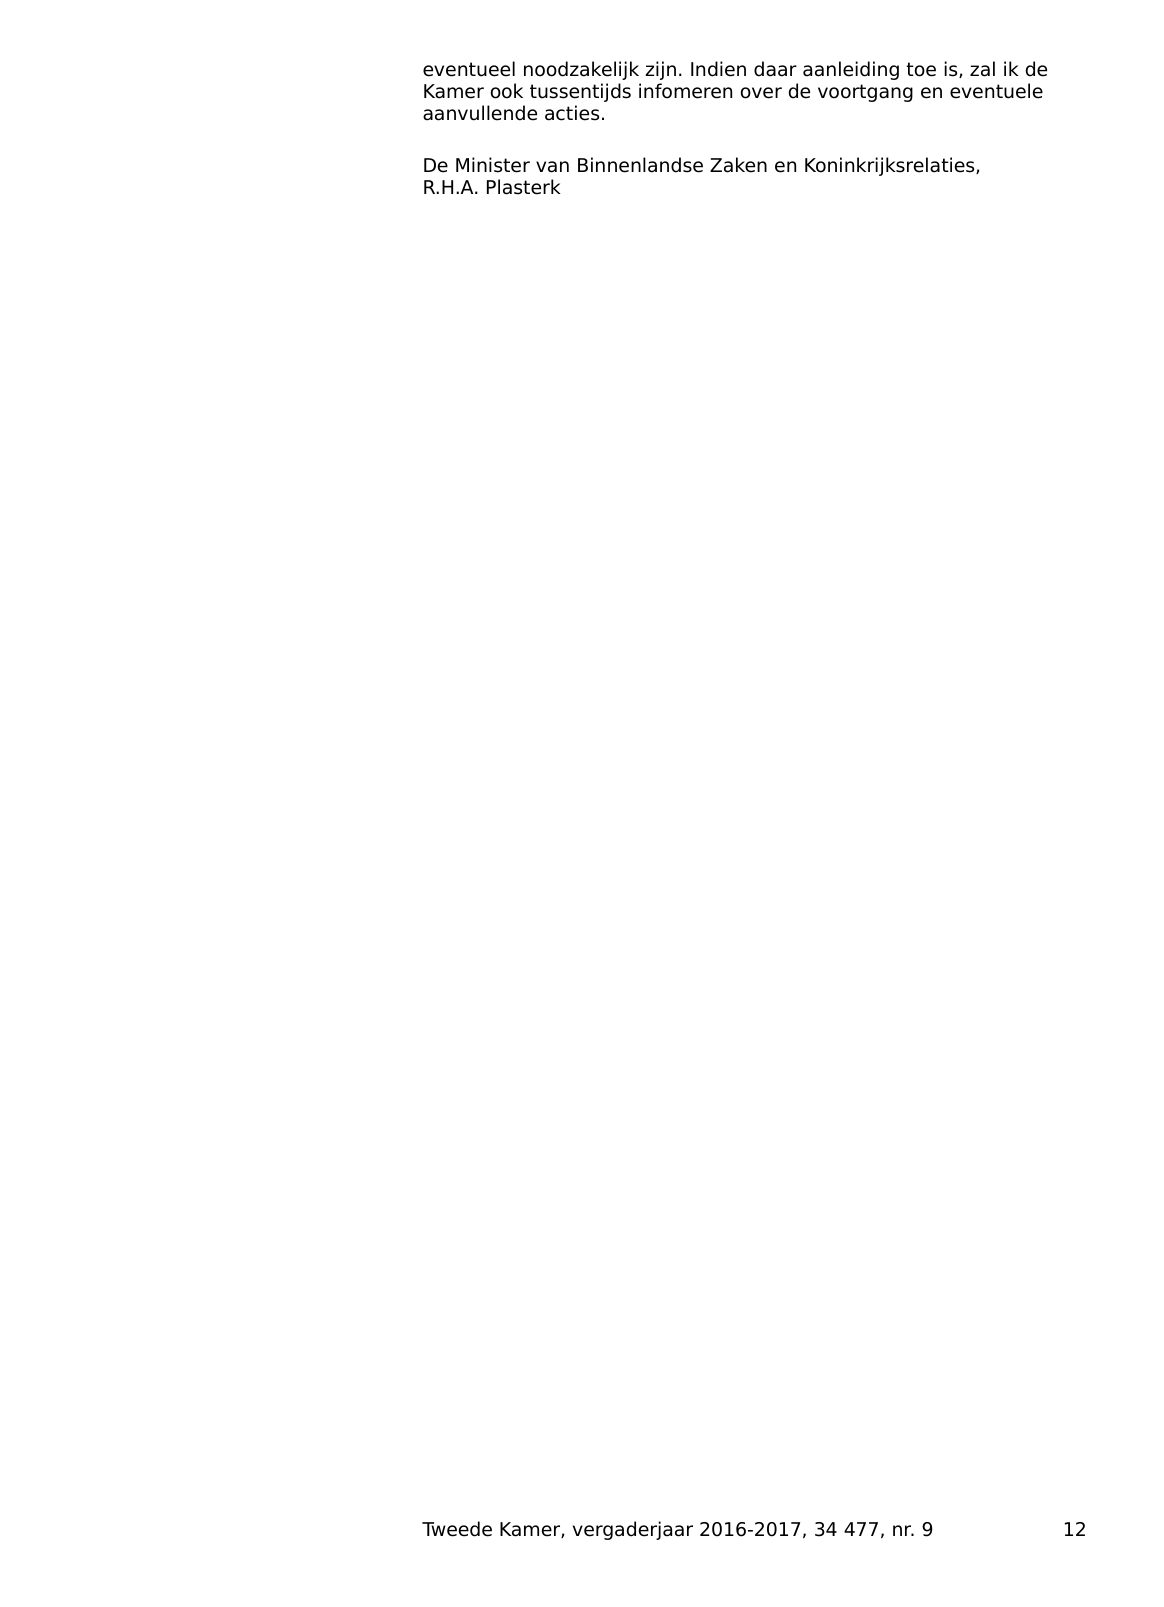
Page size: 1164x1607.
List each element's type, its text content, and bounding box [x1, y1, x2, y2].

text De Minister van Binnenlandse Zaken en Koninkrijksrelaties, R.H.A. Plasterk [422, 155, 1087, 199]
text eventueel noodzakelijk zijn. Indien daar aanleiding toe is, zal ik de Kamer ook tussentijds infomeren over de voortgang en eventuele aanvullende acties. [422, 59, 1087, 125]
